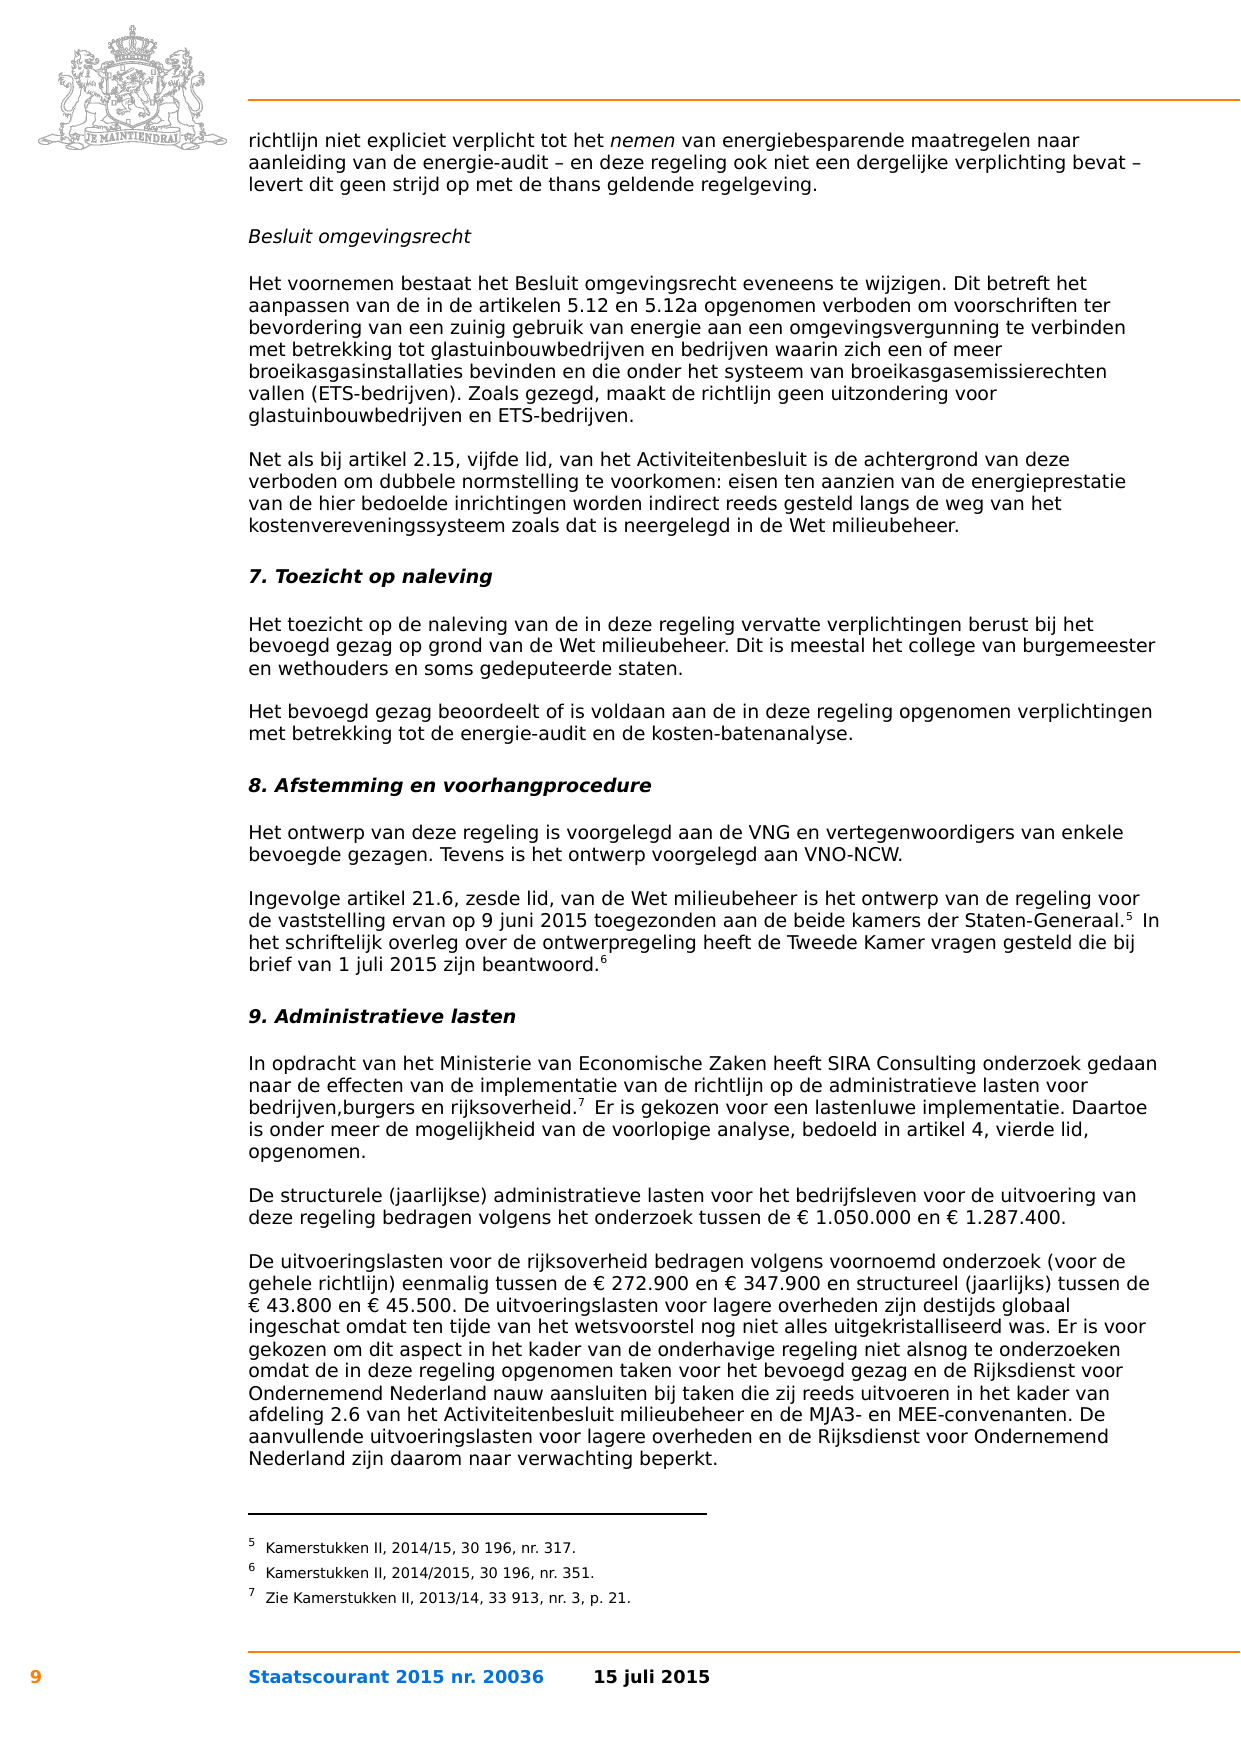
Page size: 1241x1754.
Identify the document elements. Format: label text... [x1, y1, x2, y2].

text Het bevoegd gezag beoordeelt of is voldaan aan de in deze regeling opgenomen verplichtingen met betrekking tot de energie-audit en de kosten-batenanalyse. [248, 701, 1163, 745]
text Zie Kamerstukken II, 2013/14, 33 913, nr. 3, p. 21. [248, 1586, 1163, 1608]
text Het toezicht op de naleving van de in deze regeling vervatte verplichtingen berust bij het bevoegd gezag op grond van de Wet milieubeheer. Dit is meestal het college van burgemeester en wethouders en soms gedeputeerde staten. [248, 613, 1163, 679]
subtitle 9. Administratieve lasten [248, 1006, 1163, 1028]
subtitle Besluit omgevingsrecht [248, 226, 1163, 248]
subtitle 7. Toezicht op naleving [248, 566, 1163, 588]
text Het ontwerp van deze regeling is voorgelegd aan de VNG en vertegenwoordigers van enkele bevoegde gezagen. Tevens is het ontwerp voorgelegd aan VNO-NCW. [248, 822, 1163, 866]
text Het voornemen bestaat het Besluit omgevingsrecht eveneens te wijzigen. Dit betreft het aanpassen van de in de artikelen 5.12 en 5.12a opgenomen verboden om voorschriften ter bevordering van een zuinig gebruik van energie aan een omgevingsvergunning te verbinden met betrekking tot glastuinbouwbedrijven en bedrijven waarin zich een of meer broeikasgasinstallaties bevinden en die onder het systeem van broeikasgasemissierechten vallen (ETS-bedrijven). Zoals gezegd, maakt de richtlijn geen uitzondering voor glastuinbouwbedrijven en ETS-bedrijven. [248, 273, 1163, 427]
text Ingevolge artikel 21.6, zesde lid, van de Wet milieubeheer is het ontwerp van de regeling voor de vaststelling ervan op 9 juni 2015 toegezonden aan de beide kamers der Staten-Generaal. In het schriftelijk overleg over de ontwerpregeling heeft de Tweede Kamer vragen gesteld die bij brief van 1 juli 2015 zijn beantwoord. [248, 888, 1163, 976]
text Kamerstukken II, 2014/15, 30 196, nr. 317. [248, 1536, 1163, 1558]
text Net als bij artikel 2.15, vijfde lid, van het Activiteitenbesluit is de achtergrond van deze verboden om dubbele normstelling te voorkomen: eisen ten aanzien van de energieprestatie van de hier bedoelde inrichtingen worden indirect reeds gesteld langs de weg van het kostenvereveningssysteem zoals dat is neergelegd in de Wet milieubeheer. [248, 448, 1163, 536]
text In opdracht van het Ministerie van Economische Zaken heeft SIRA Consulting onderzoek gedaan naar de effecten van de implementatie van de richtlijn op de administratieve lasten voor bedrijven,burgers en rijksoverheid. Er is gekozen voor een lastenluwe implementatie. Daartoe is onder meer de mogelijkheid van de voorlopige analyse, bedoeld in artikel 4, vierde lid, opgenomen. [248, 1053, 1163, 1163]
subtitle 8. Afstemming en voorhangprocedure [248, 775, 1163, 797]
text De uitvoeringslasten voor de rijksoverheid bedragen volgens voornoemd onderzoek (voor de gehele richtlijn) eenmalig tussen de € 272.900 en € 347.900 en structureel (jaarlijks) tussen de € 43.800 en € 45.500. De uitvoeringslasten voor lagere overheden zijn destijds globaal ingeschat omdat ten tijde van het wetsvoorstel nog niet alles uitgekristalliseerd was. Er is voor gekozen om dit aspect in het kader van de onderhavige regeling niet alsnog te onderzoeken omdat de in deze regeling opgenomen taken voor het bevoegd gezag en de Rijksdienst voor Ondernemend Nederland nauw aansluiten bij taken die zij reeds uitvoeren in het kader van afdeling 2.6 van het Activiteitenbesluit milieubeheer en de MJA3- en MEE-convenanten. De aanvullende uitvoeringslasten voor lagere overheden en de Rijksdienst voor Ondernemend Nederland zijn daarom naar verwachting beperkt. [248, 1251, 1163, 1470]
picture [38, 25, 227, 150]
text Kamerstukken II, 2014/2015, 30 196, nr. 351. [248, 1561, 1163, 1583]
text De structurele (jaarlijkse) administratieve lasten voor het bedrijfsleven voor de uitvoering van deze regeling bedragen volgens het onderzoek tussen de € 1.050.000 en € 1.287.400. [248, 1185, 1163, 1229]
text richtlijn niet expliciet verplicht tot het nemen van energiebesparende maatregelen naar aanleiding van de energie-audit – en deze regeling ook niet een dergelijke verplichting bevat – levert dit geen strijd op met de thans geldende regelgeving. [248, 130, 1163, 196]
